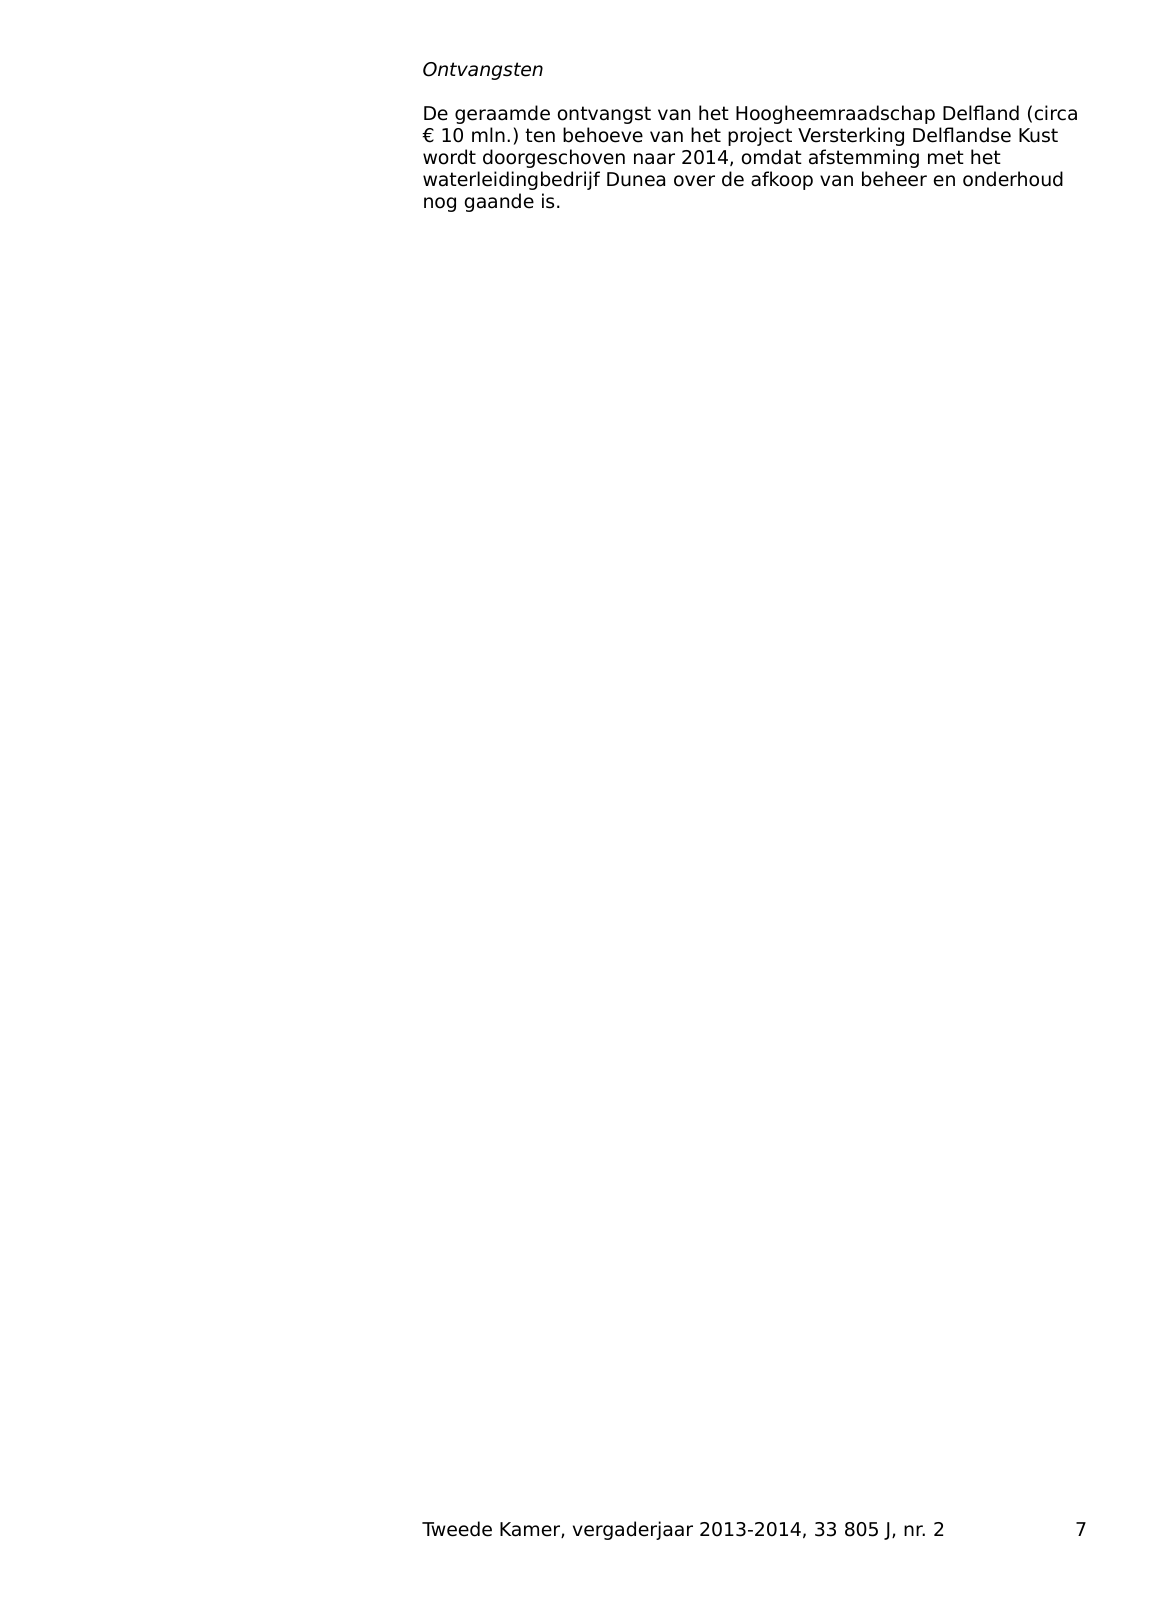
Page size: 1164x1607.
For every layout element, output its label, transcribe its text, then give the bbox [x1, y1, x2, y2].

text De geraamde ontvangst van het Hoogheemraadschap Delfland (circa € 10 mln.) ten behoeve van het project Versterking Delflandse Kust wordt doorgeschoven naar 2014, omdat afstemming met het waterleidingbedrijf Dunea over de afkoop van beheer en onderhoud nog gaande is. [422, 103, 1087, 213]
subtitle Ontvangsten [422, 59, 1087, 81]
